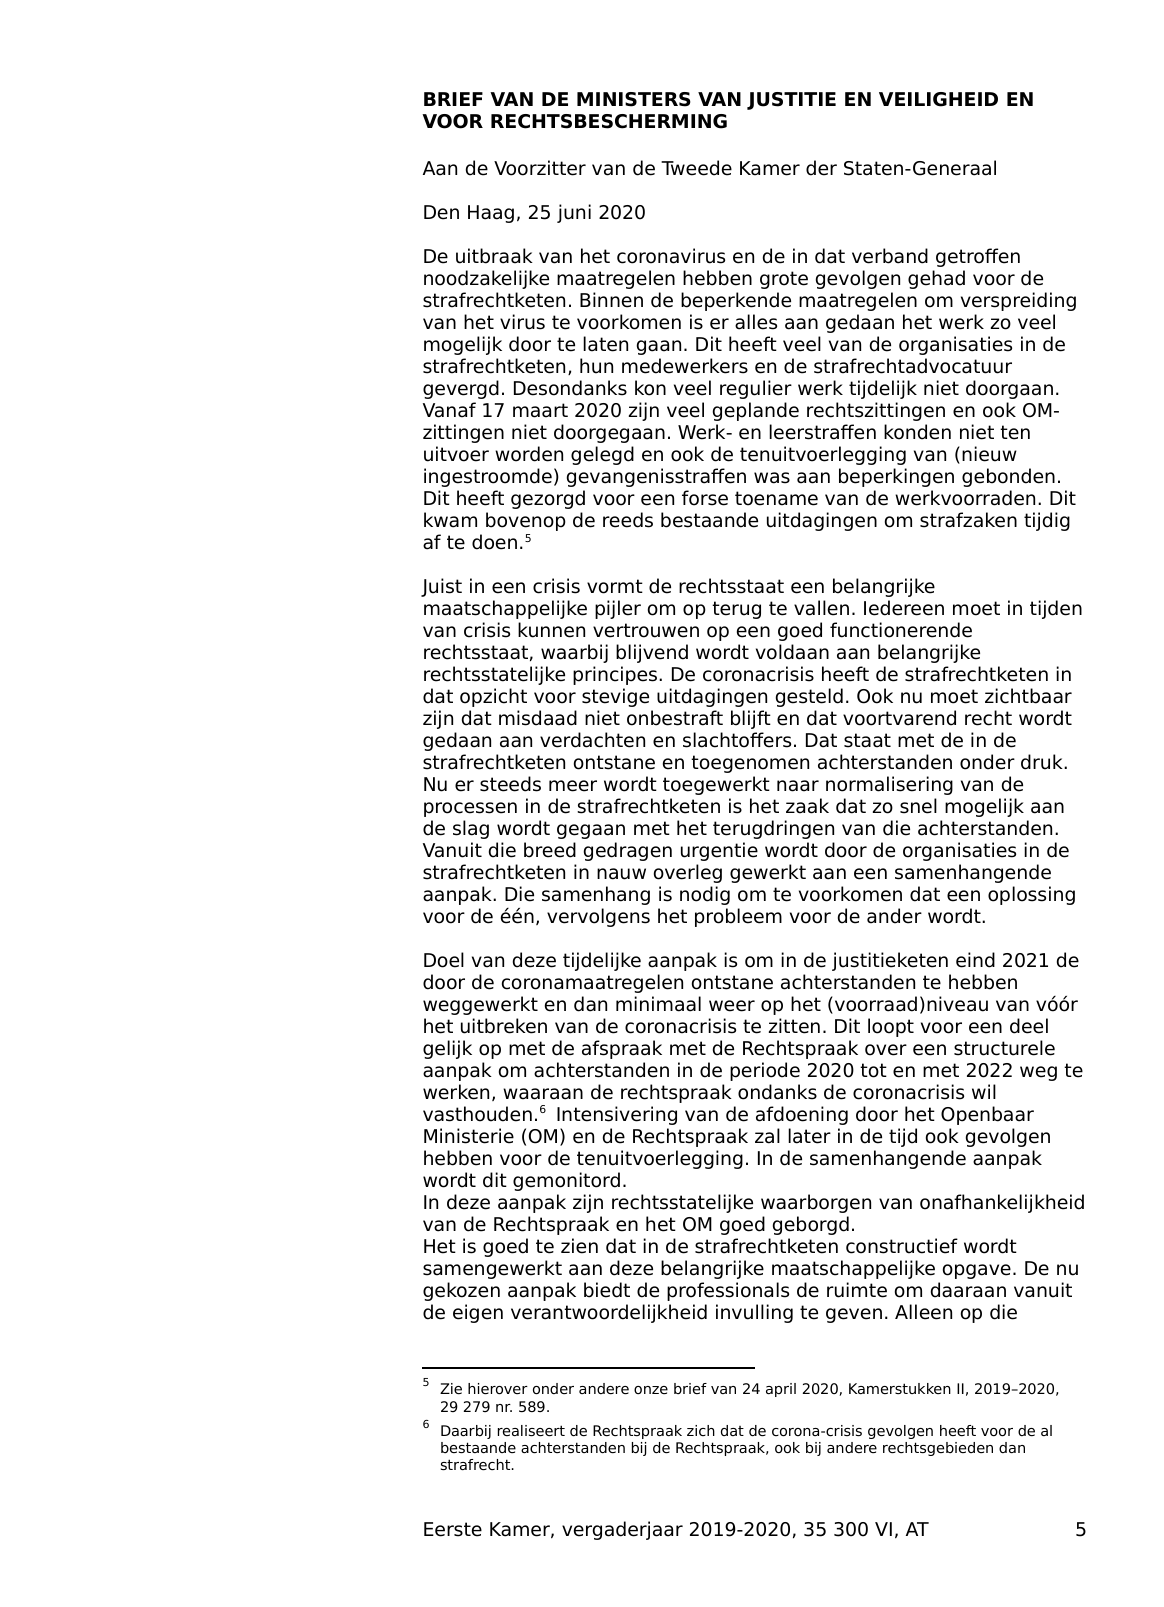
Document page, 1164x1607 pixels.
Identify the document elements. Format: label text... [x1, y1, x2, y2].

text Den Haag, 25 juni 2020 [422, 202, 1087, 224]
text Het is goed te zien dat in de strafrechtketen constructief wordt samengewerkt aan deze belangrijke maatschappelijke opgave. De nu gekozen aanpak biedt de professionals de ruimte om daaraan vanuit de eigen verantwoordelijkheid invulling te geven. Alleen op die [422, 1236, 1087, 1324]
text In deze aanpak zijn rechtsstatelijke waarborgen van onafhankelijkheid van de Rechtspraak en het OM goed geborgd. [422, 1192, 1087, 1236]
text Doel van deze tijdelijke aanpak is om in de justitieketen eind 2021 de door de coronamaatregelen ontstane achterstanden te hebben weggewerkt en dan minimaal weer op het (voorraad)niveau van vóór het uitbreken van de coronacrisis te zitten. Dit loopt voor een deel gelijk op met de afspraak met de Rechtspraak over een structurele aanpak om achterstanden in de periode 2020 tot en met 2022 weg te werken, waaraan de rechtspraak ondanks de coronacrisis wil vasthouden. Intensivering van de afdoening door het Openbaar Ministerie (OM) en de Rechtspraak zal later in de tijd ook gevolgen hebben voor de tenuitvoerlegging. In de samenhangende aanpak wordt dit gemonitord. [422, 950, 1087, 1192]
text Zie hierover onder andere onze brief van 24 april 2020, Kamerstukken II, 2019–2020, 29 279 nr. 589. [422, 1377, 1087, 1416]
text Juist in een crisis vormt de rechtsstaat een belangrijke maatschappelijke pijler om op terug te vallen. Iedereen moet in tijden van crisis kunnen vertrouwen op een goed functionerende rechtsstaat, waarbij blijvend wordt voldaan aan belangrijke rechtsstatelijke principes. De coronacrisis heeft de strafrechtketen in dat opzicht voor stevige uitdagingen gesteld. Ook nu moet zichtbaar zijn dat misdaad niet onbestraft blijft en dat voortvarend recht wordt gedaan aan verdachten en slachtoffers. Dat staat met de in de strafrechtketen ontstane en toegenomen achterstanden onder druk. Nu er steeds meer wordt toegewerkt naar normalisering van de processen in de strafrechtketen is het zaak dat zo snel mogelijk aan de slag wordt gegaan met het terugdringen van die achterstanden. Vanuit die breed gedragen urgentie wordt door de organisaties in de strafrechtketen in nauw overleg gewerkt aan een samenhangende aanpak. Die samenhang is nodig om te voorkomen dat een oplossing voor de één, vervolgens het probleem voor de ander wordt. [422, 576, 1087, 928]
text Aan de Voorzitter van de Tweede Kamer der Staten-Generaal [422, 158, 1087, 180]
subtitle BRIEF VAN DE MINISTERS VAN JUSTITIE EN VEILIGHEID EN VOOR RECHTSBESCHERMING [422, 89, 1087, 133]
text Daarbij realiseert de Rechtspraak zich dat de corona-crisis gevolgen heeft voor de al bestaande achterstanden bij de Rechtspraak, ook bij andere rechtsgebieden dan strafrecht. [422, 1418, 1087, 1474]
text De uitbraak van het coronavirus en de in dat verband getroffen noodzakelijke maatregelen hebben grote gevolgen gehad voor de strafrechtketen. Binnen de beperkende maatregelen om verspreiding van het virus te voorkomen is er alles aan gedaan het werk zo veel mogelijk door te laten gaan. Dit heeft veel van de organisaties in de strafrechtketen, hun medewerkers en de strafrechtadvocatuur gevergd. Desondanks kon veel regulier werk tijdelijk niet doorgaan. Vanaf 17 maart 2020 zijn veel geplande rechtszittingen en ook OM-zittingen niet doorgegaan. Werk- en leerstraffen konden niet ten uitvoer worden gelegd en ook de tenuitvoerlegging van (nieuw ingestroomde) gevangenisstraffen was aan beperkingen gebonden. Dit heeft gezorgd voor een forse toename van de werkvoorraden. Dit kwam bovenop de reeds bestaande uitdagingen om strafzaken tijdig af te doen. [422, 246, 1087, 554]
